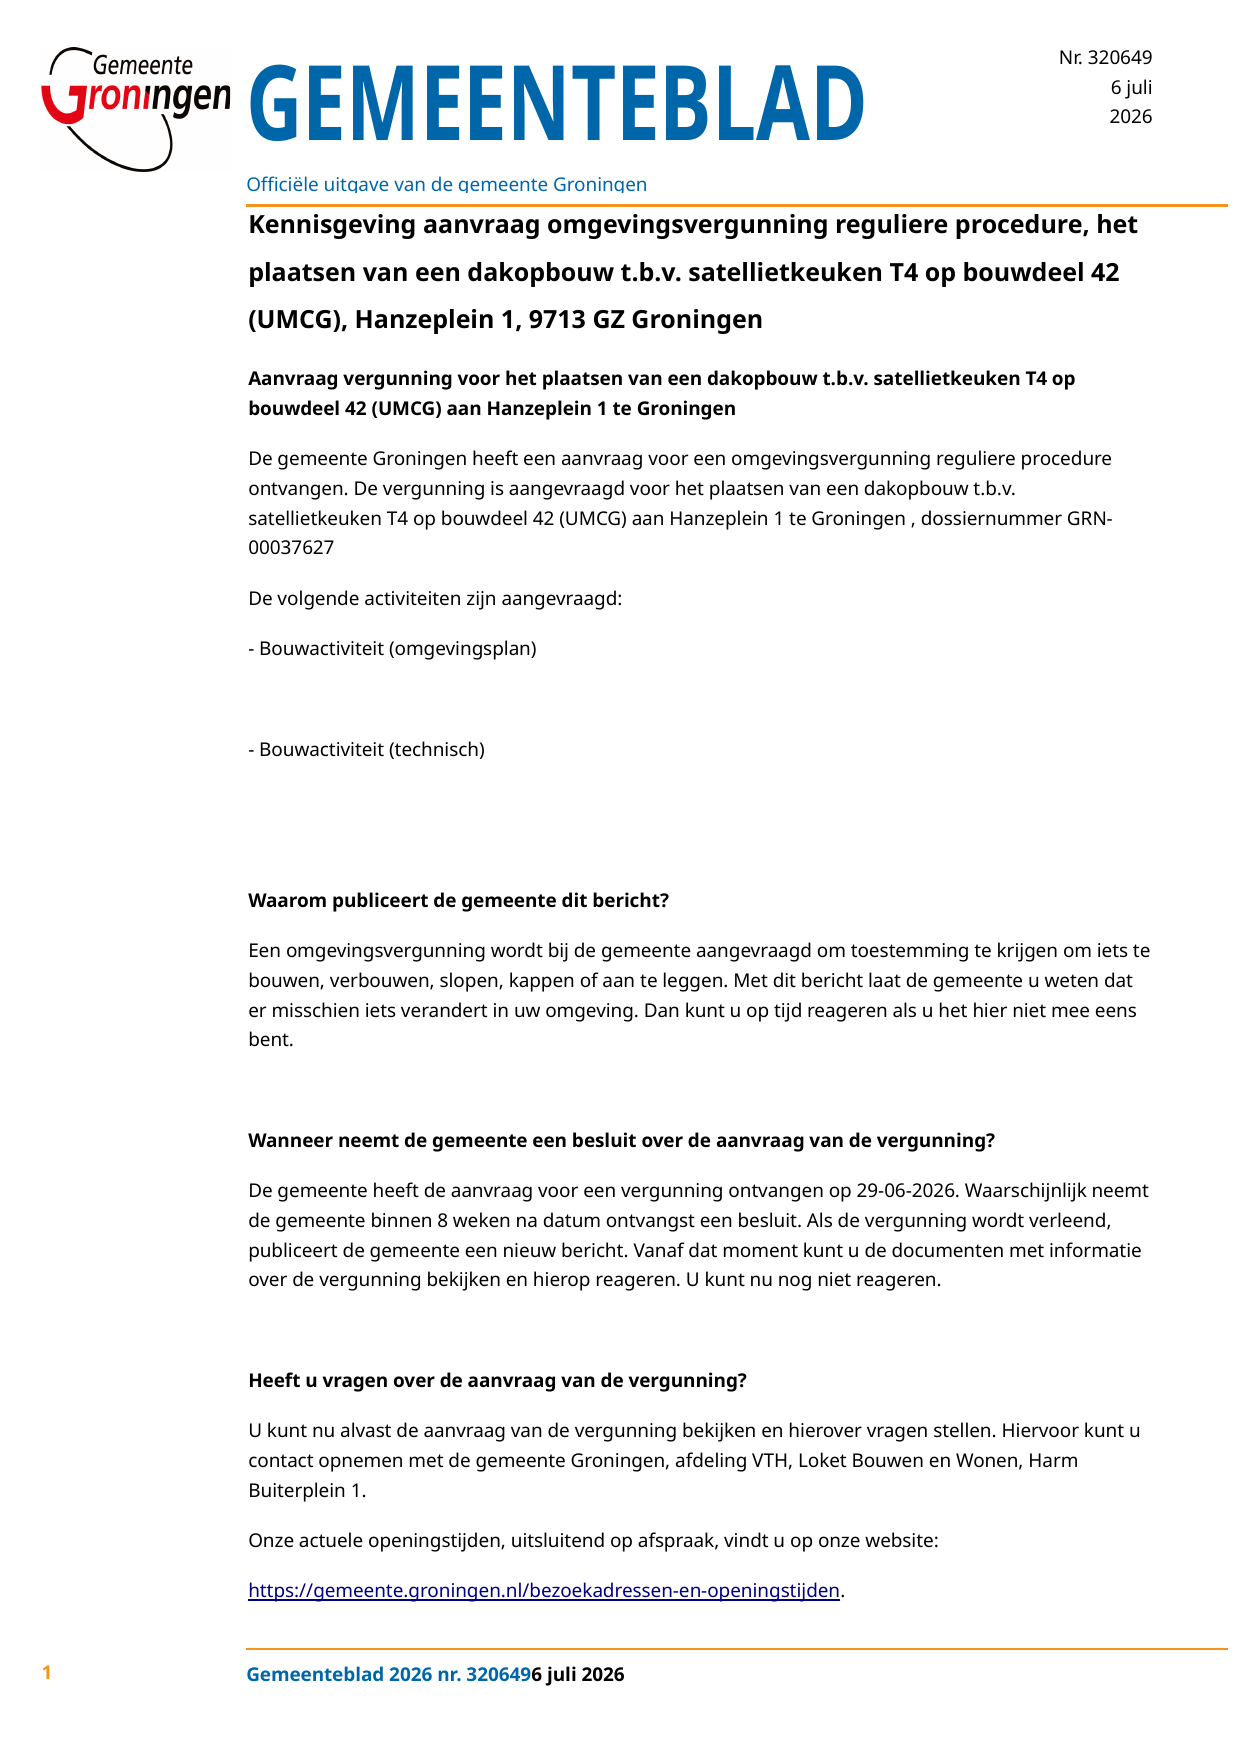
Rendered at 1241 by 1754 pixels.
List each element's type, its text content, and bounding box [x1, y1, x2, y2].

text De volgende activiteiten zijn aangevraagd: [248, 585, 1152, 610]
text Aanvraag vergunning voor het plaatsen van een dakopbouw t.b.v. satellietkeuken T4 op bouwdeel 42 (UMCG) aan Hanzeplein 1 te Groningen [248, 366, 1152, 421]
text Een omgevingsvergunning wordt bij de gemeente aangevraagd om toestemming te krijgen om iets te bouwen, verbouwen, slopen, kappen of aan te leggen. Met dit bericht laat de gemeente u weten dat er misschien iets verandert in uw omgeving. Dan kunt u op tijd reageren als u het hier niet mee eens bent. [248, 938, 1152, 1052]
text Onze actuele openingstijden, uitsluitend op afspraak, vindt u op onze website: [248, 1527, 1152, 1553]
text U kunt nu alvast de aanvraag van de vergunning bekijken en hierover vragen stellen. Hiervoor kunt u contact opnemen met de gemeente Groningen, afdeling VTH, Loket Bouwen en Wonen, Harm Buiterplein 1. [248, 1418, 1152, 1502]
text Waarom publiceert de gemeente dit bericht? [248, 887, 1152, 913]
text - Bouwactiviteit (omgevingsplan) [248, 635, 1152, 661]
picture [41, 47, 231, 172]
text De gemeente heeft de aanvraag voor een vergunning ontvangen op 29-06-2026. Waarschijnlijk neemt de gemeente binnen 8 weken na datum ontvangst een besluit. Als de vergunning wordt verleend, publiceert de gemeente een nieuw bericht. Vanaf dat moment kunt u de documenten met informatie over de vergunning bekijken en hierop reageren. U kunt nu nog niet reageren. [248, 1178, 1152, 1292]
text Heeft u vragen over de aanvraag van de vergunning? [248, 1367, 1152, 1393]
text https://gemeente.groningen.nl/bezoekadressen-en-openingstijden. [248, 1578, 1152, 1603]
text - Bouwactiviteit (technisch) [248, 736, 1152, 762]
text Kennisgeving aanvraag omgevingsvergunning reguliere procedure, het plaatsen van een dakopbouw t.b.v. satellietkeuken T4 op bouwdeel 42 (UMCG), Hanzeplein 1, 9713 GZ Groningen [248, 207, 1152, 336]
text Wanneer neemt de gemeente een besluit over de aanvraag van de vergunning? [248, 1127, 1152, 1153]
text De gemeente Groningen heeft een aanvraag voor een omgevingsvergunning reguliere procedure ontvangen. De vergunning is aangevraagd voor het plaatsen van een dakopbouw t.b.v. satellietkeuken T4 op bouwdeel 42 (UMCG) aan Hanzeplein 1 te Groningen , dossiernummer GRN-00037627 [248, 446, 1152, 560]
